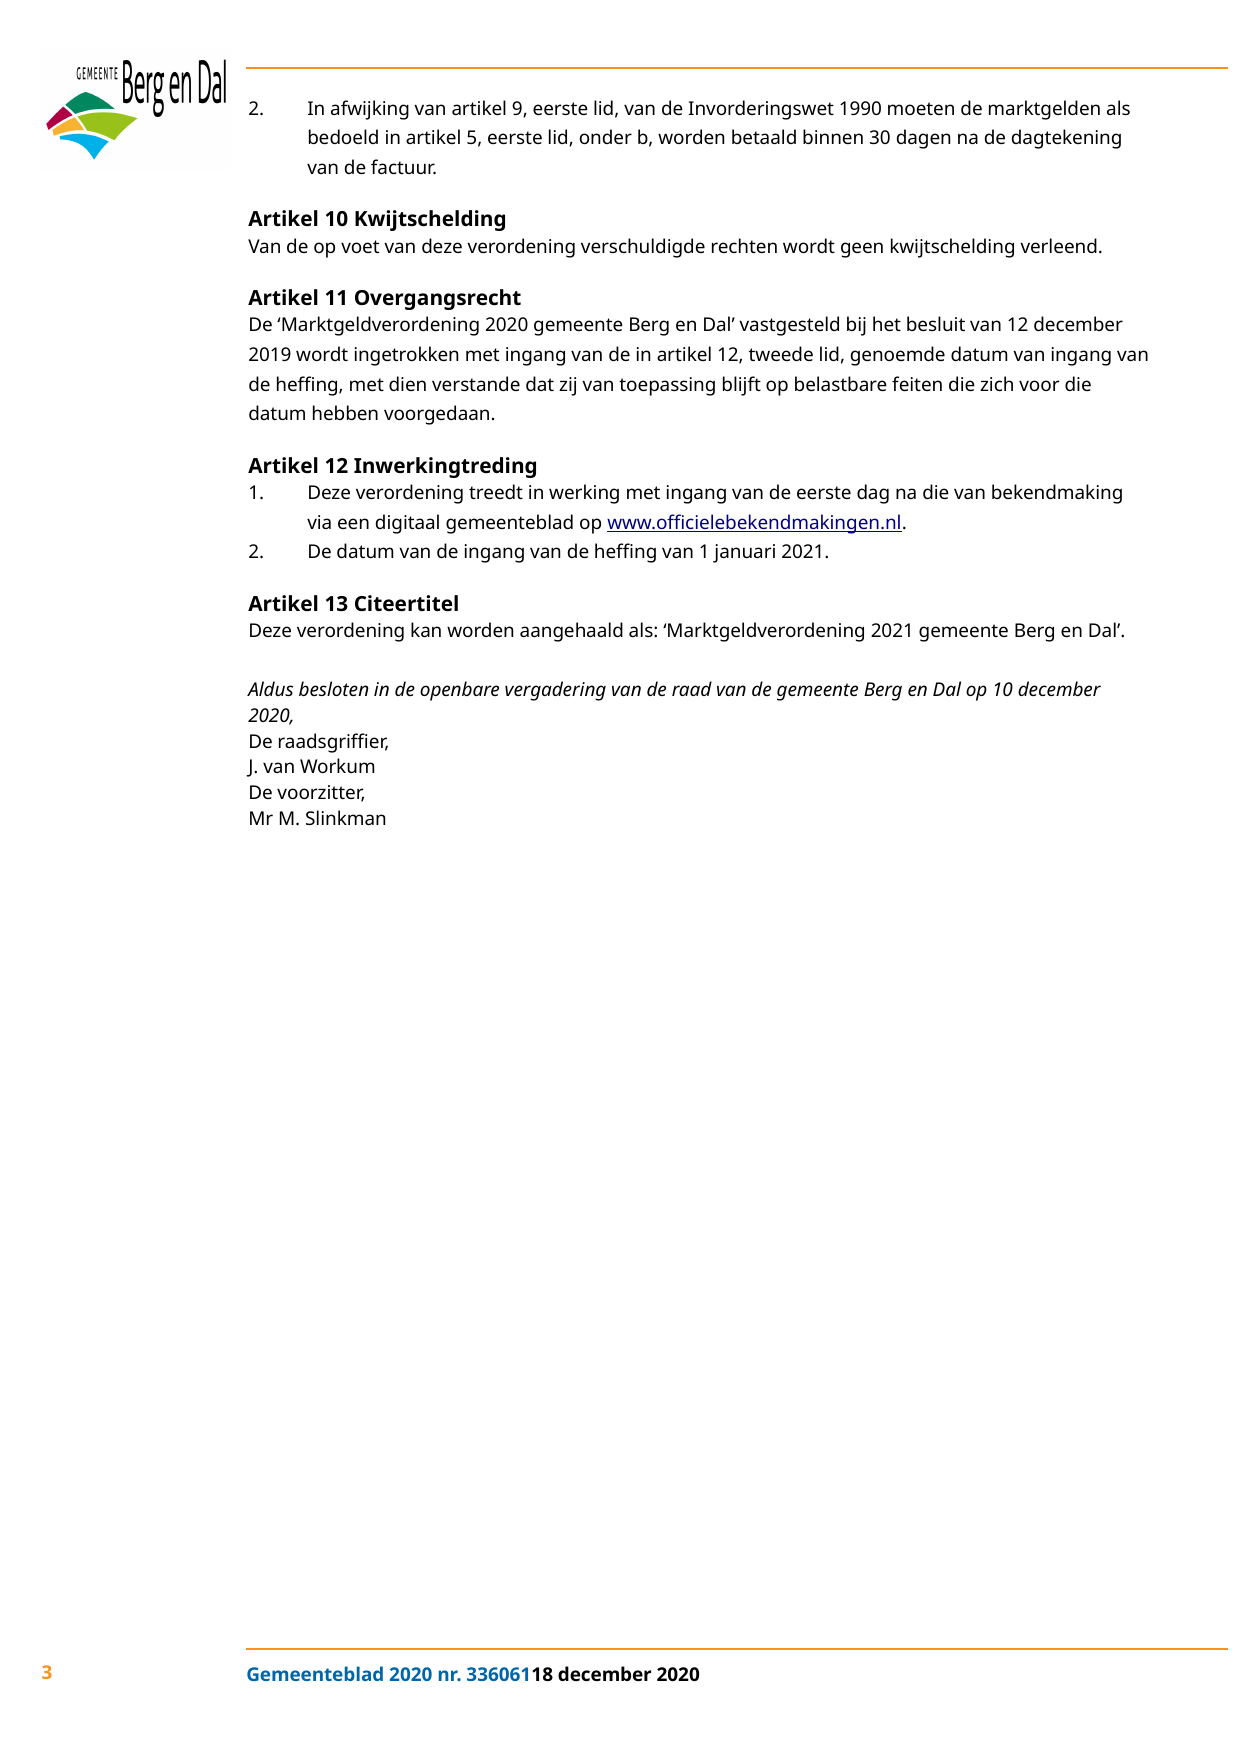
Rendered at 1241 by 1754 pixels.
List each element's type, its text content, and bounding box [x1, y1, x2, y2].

text Artikel 11 Overgangsrecht [248, 283, 1152, 312]
text De ‘Marktgeldverordening 2020 gemeente Berg en Dal’ vastgesteld bij het besluit van 12 december 2019 wordt ingetrokken met ingang van de in artikel 12, tweede lid, genoemde datum van ingang van de heffing, met dien verstande dat zij van toepassing blijft op belastbare feiten die zich voor die datum hebben voorgedaan. [248, 312, 1152, 426]
text Aldus besloten in de openbare vergadering van de raad van de gemeente Berg en Dal op 10 december 2020, [248, 676, 1152, 728]
text Artikel 13 Citeertitel [248, 589, 1152, 617]
text Artikel 12 Inwerkingtreding [248, 451, 1152, 479]
text De voorzitter, [248, 779, 1152, 805]
list In afwijking van artikel 9, eerste lid, van de Invorderingswet 1990 moeten de marktgelden als bedoeld in artikel 5, eerste lid, onder b, worden betaald binnen 30 dagen na de dagtekening van de factuur. [248, 95, 1152, 180]
text Deze verordening kan worden aangehaald als: ‘Marktgeldverordening 2021 gemeente Berg en Dal’. [248, 617, 1152, 643]
text Van de op voet van deze verordening verschuldigde rechten wordt geen kwijtschelding verleend. [248, 233, 1152, 258]
text De raadsgriffier, [248, 728, 1152, 754]
list Deze verordening treedt in werking met ingang van de eerste dag na die van bekendmaking via een digitaal gemeenteblad op www.officielebekendmakingen.nl. [248, 479, 1152, 534]
text Mr M. Slinkman [248, 805, 1152, 831]
text J. van Workum [248, 754, 1152, 779]
text Artikel 10 Kwijtschelding [248, 204, 1152, 233]
list De datum van de ingang van de heffing van 1 januari 2021. [248, 538, 1152, 564]
picture [41, 47, 231, 172]
